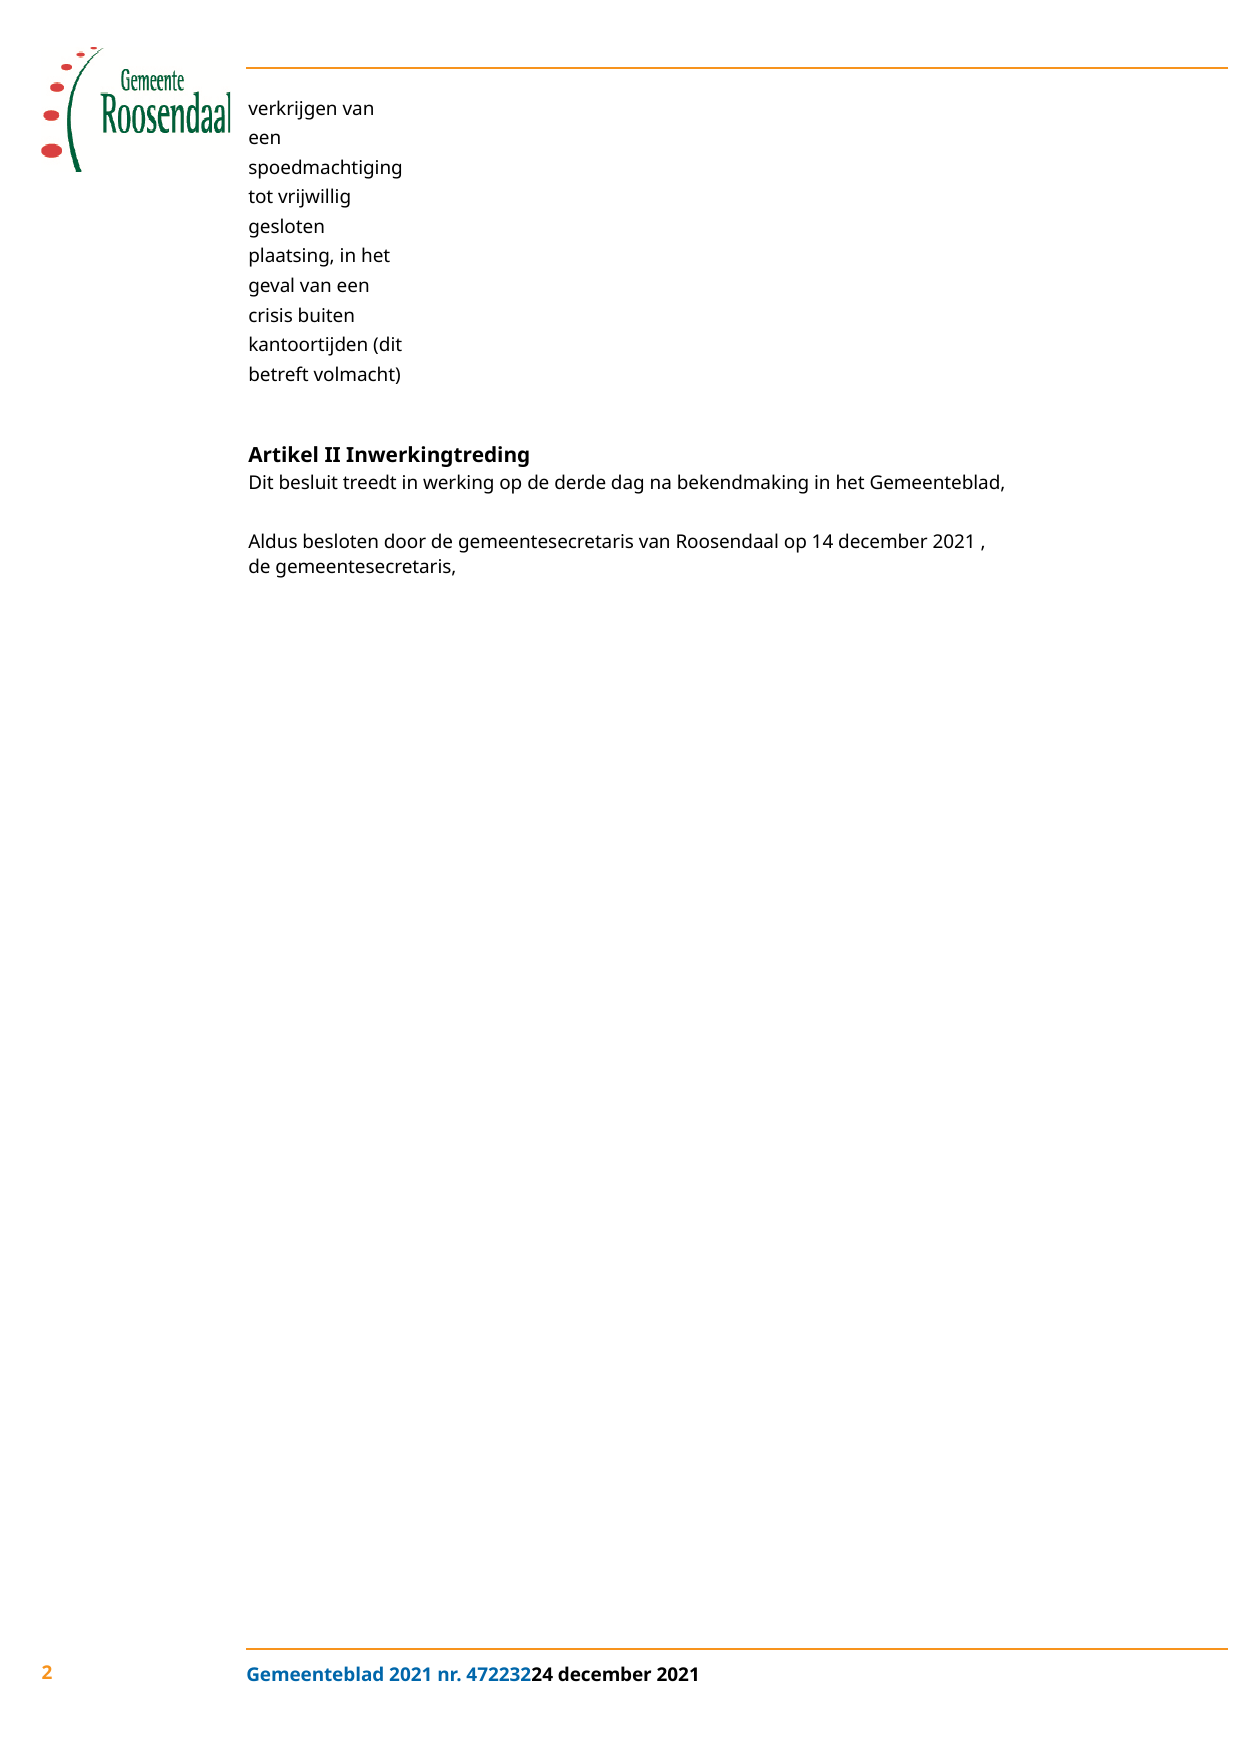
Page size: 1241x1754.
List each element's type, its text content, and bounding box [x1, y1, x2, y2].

text Aldus besloten door de gemeentesecretaris van Roosendaal op 14 december 2021 , [248, 528, 1152, 554]
table_cell [1003, 95, 1152, 387]
text Dit besluit treedt in werking op de derde dag na bekendmaking in het Gemeenteblad, [248, 469, 1152, 494]
table_cell [558, 95, 706, 387]
table_cell [706, 95, 855, 387]
table_cell [409, 95, 558, 387]
picture [41, 47, 231, 172]
text Artikel II Inwerkingtreding [248, 440, 1152, 469]
table_cell verkrijgen van een spoedmachtiging tot vrijwillig gesloten plaatsing, in het geval van een crisis buiten kantoortijden (dit betreft volmacht) [248, 95, 409, 387]
text de gemeentesecretaris, [248, 554, 1152, 579]
table_cell [855, 95, 1003, 387]
